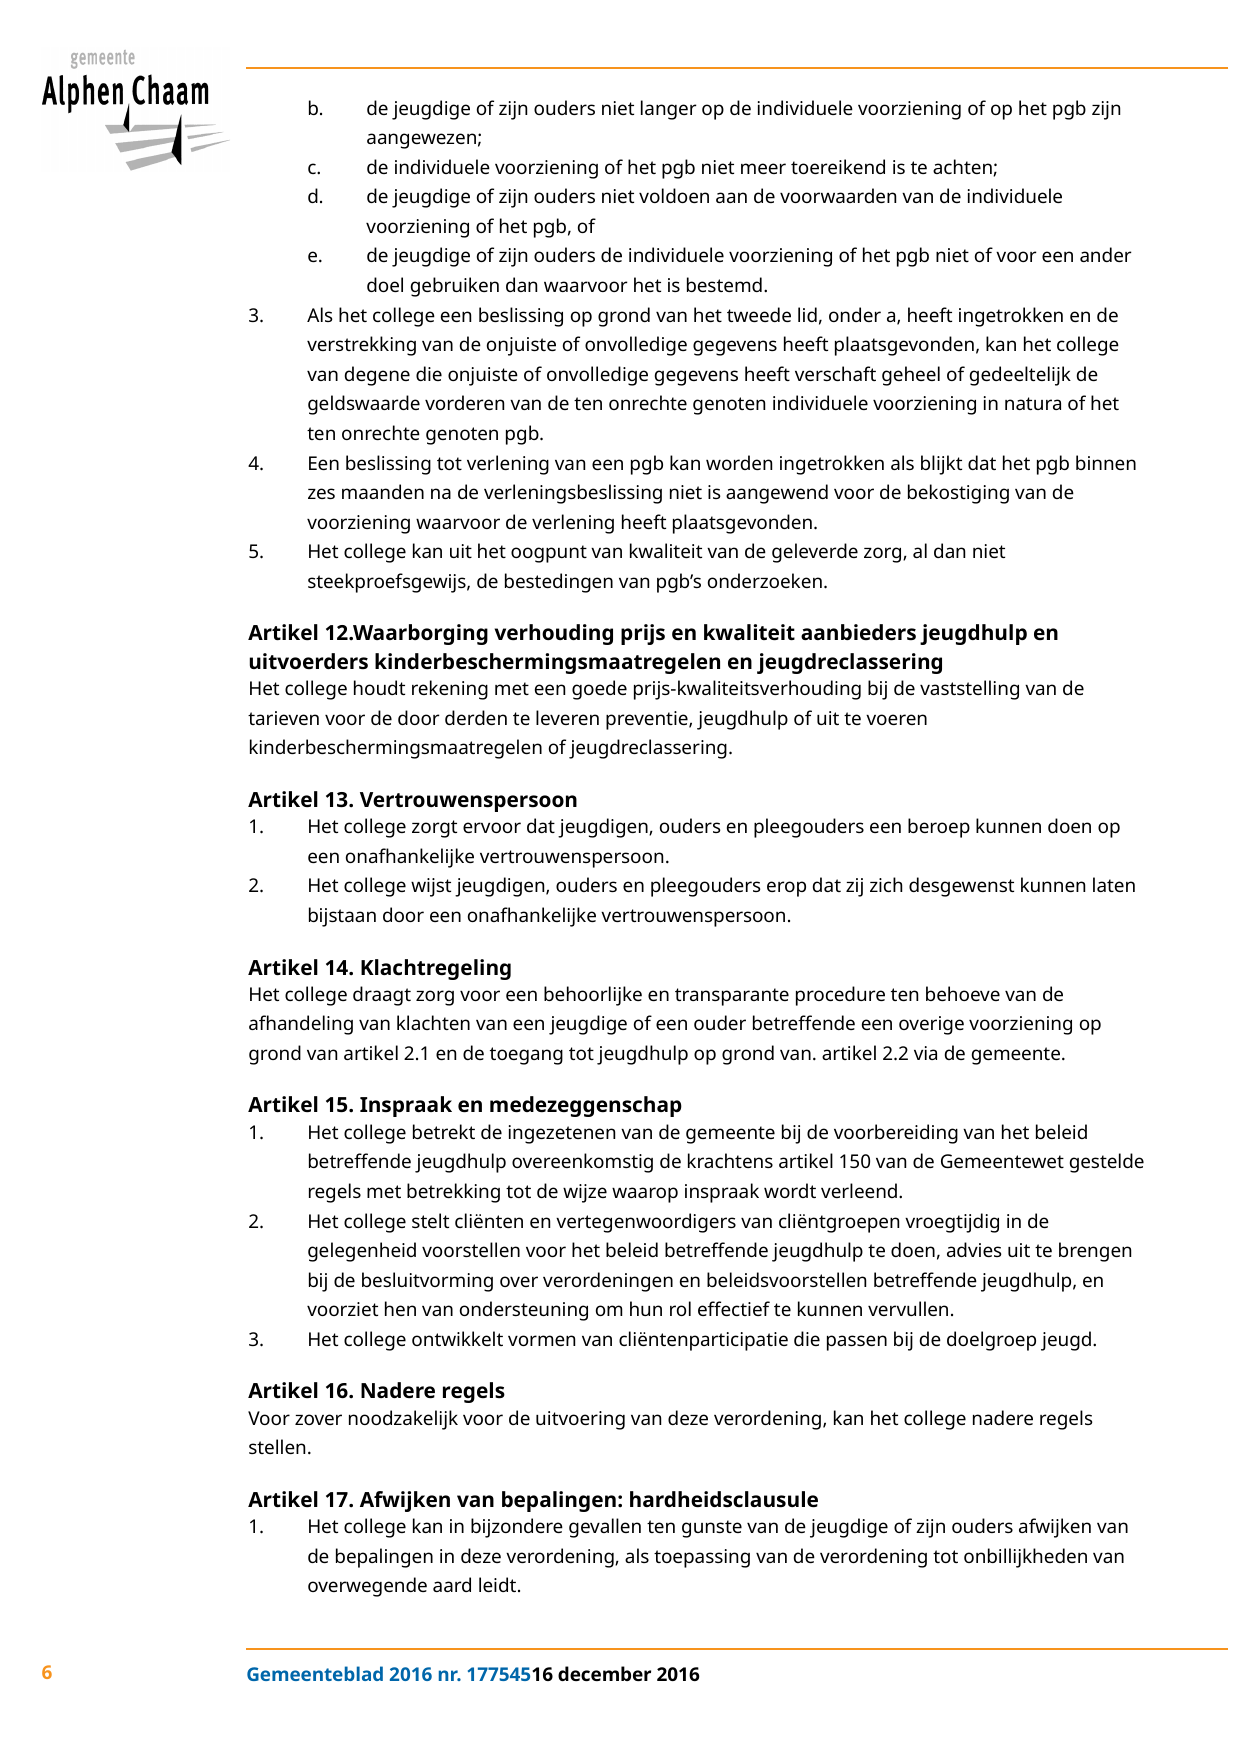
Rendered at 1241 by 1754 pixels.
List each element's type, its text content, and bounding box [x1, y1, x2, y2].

text Artikel 14. Klachtregeling [248, 953, 1152, 981]
list de individuele voorziening of het pgb niet meer toereikend is te achten; [307, 154, 1152, 180]
text Artikel 15. Inspraak en medezeggenschap [248, 1091, 1152, 1119]
text Artikel 16. Nadere regels [248, 1377, 1152, 1405]
picture [41, 47, 231, 172]
list Het college zorgt ervoor dat jeugdigen, ouders en pleegouders een beroep kunnen doen op een onafhankelijke vertrouwenspersoon. [248, 813, 1152, 869]
text Het college houdt rekening met een goede prijs-kwaliteitsverhouding bij de vaststelling van de tarieven voor de door derden te leveren preventie, jeugdhulp of uit te voeren kinderbeschermingsmaatregelen of jeugdreclassering. [248, 675, 1152, 760]
text Artikel 12.Waarborging verhouding prijs en kwaliteit aanbieders jeugdhulp en uitvoerders kinderbeschermingsmaatregelen en jeugdreclassering [248, 618, 1152, 675]
list Het college ontwikkelt vormen van cliëntenparticipatie die passen bij de doelgroep jeugd. [248, 1326, 1152, 1352]
list Het college stelt cliënten en vertegenwoordigers van cliëntgroepen vroegtijdig in de gelegenheid voorstellen voor het beleid betreffende jeugdhulp te doen, advies uit te brengen bij de besluitvorming over verordeningen en beleidsvoorstellen betreffende jeugdhulp, en voorziet hen van ondersteuning om hun rol effectief te kunnen vervullen. [248, 1208, 1152, 1322]
list Als het college een beslissing op grond van het tweede lid, onder a, heeft ingetrokken en de verstrekking van de onjuiste of onvolledige gegevens heeft plaatsgevonden, kan het college van degene die onjuiste of onvolledige gegevens heeft verschaft geheel of gedeeltelijk de geldswaarde vorderen van de ten onrechte genoten individuele voorziening in natura of het ten onrechte genoten pgb. [248, 302, 1152, 446]
list de jeugdige of zijn ouders niet langer op de individuele voorziening of op het pgb zijn aangewezen; [307, 95, 1152, 150]
text Het college draagt zorg voor een behoorlijke en transparante procedure ten behoeve van de afhandeling van klachten van een jeugdige of een ouder betreffende een overige voorziening op grond van artikel 2.1 en de toegang tot jeugdhulp op grond van. artikel 2.2 via de gemeente. [248, 981, 1152, 1066]
list de jeugdige of zijn ouders de individuele voorziening of het pgb niet of voor een ander doel gebruiken dan waarvoor het is bestemd. [307, 243, 1152, 298]
list Het college betrekt de ingezetenen van de gemeente bij de voorbereiding van het beleid betreffende jeugdhulp overeenkomstig de krachtens artikel 150 van de Gemeentewet gestelde regels met betrekking tot de wijze waarop inspraak wordt verleend. [248, 1119, 1152, 1204]
list Een beslissing tot verlening van een pgb kan worden ingetrokken als blijkt dat het pgb binnen zes maanden na de verleningsbeslissing niet is aangewend voor de bekostiging van de voorziening waarvoor de verlening heeft plaatsgevonden. [248, 450, 1152, 535]
text Voor zover noodzakelijk voor de uitvoering van deze verordening, kan het college nadere regels stellen. [248, 1405, 1152, 1460]
list Het college kan in bijzondere gevallen ten gunste van de jeugdige of zijn ouders afwijken van de bepalingen in deze verordening, als toepassing van de verordening tot onbillijkheden van overwegende aard leidt. [248, 1513, 1152, 1598]
list de jeugdige of zijn ouders niet voldoen aan de voorwaarden van de individuele voorziening of het pgb, of [307, 183, 1152, 239]
list Het college wijst jeugdigen, ouders en pleegouders erop dat zij zich desgewenst kunnen laten bijstaan door een onafhankelijke vertrouwenspersoon. [248, 873, 1152, 928]
text Artikel 13. Vertrouwenspersoon [248, 785, 1152, 813]
text Artikel 17. Afwijken van bepalingen: hardheidsclausule [248, 1485, 1152, 1513]
list Het college kan uit het oogpunt van kwaliteit van de geleverde zorg, al dan niet steekproefsgewijs, de bestedingen van pgb’s onderzoeken. [248, 538, 1152, 594]
